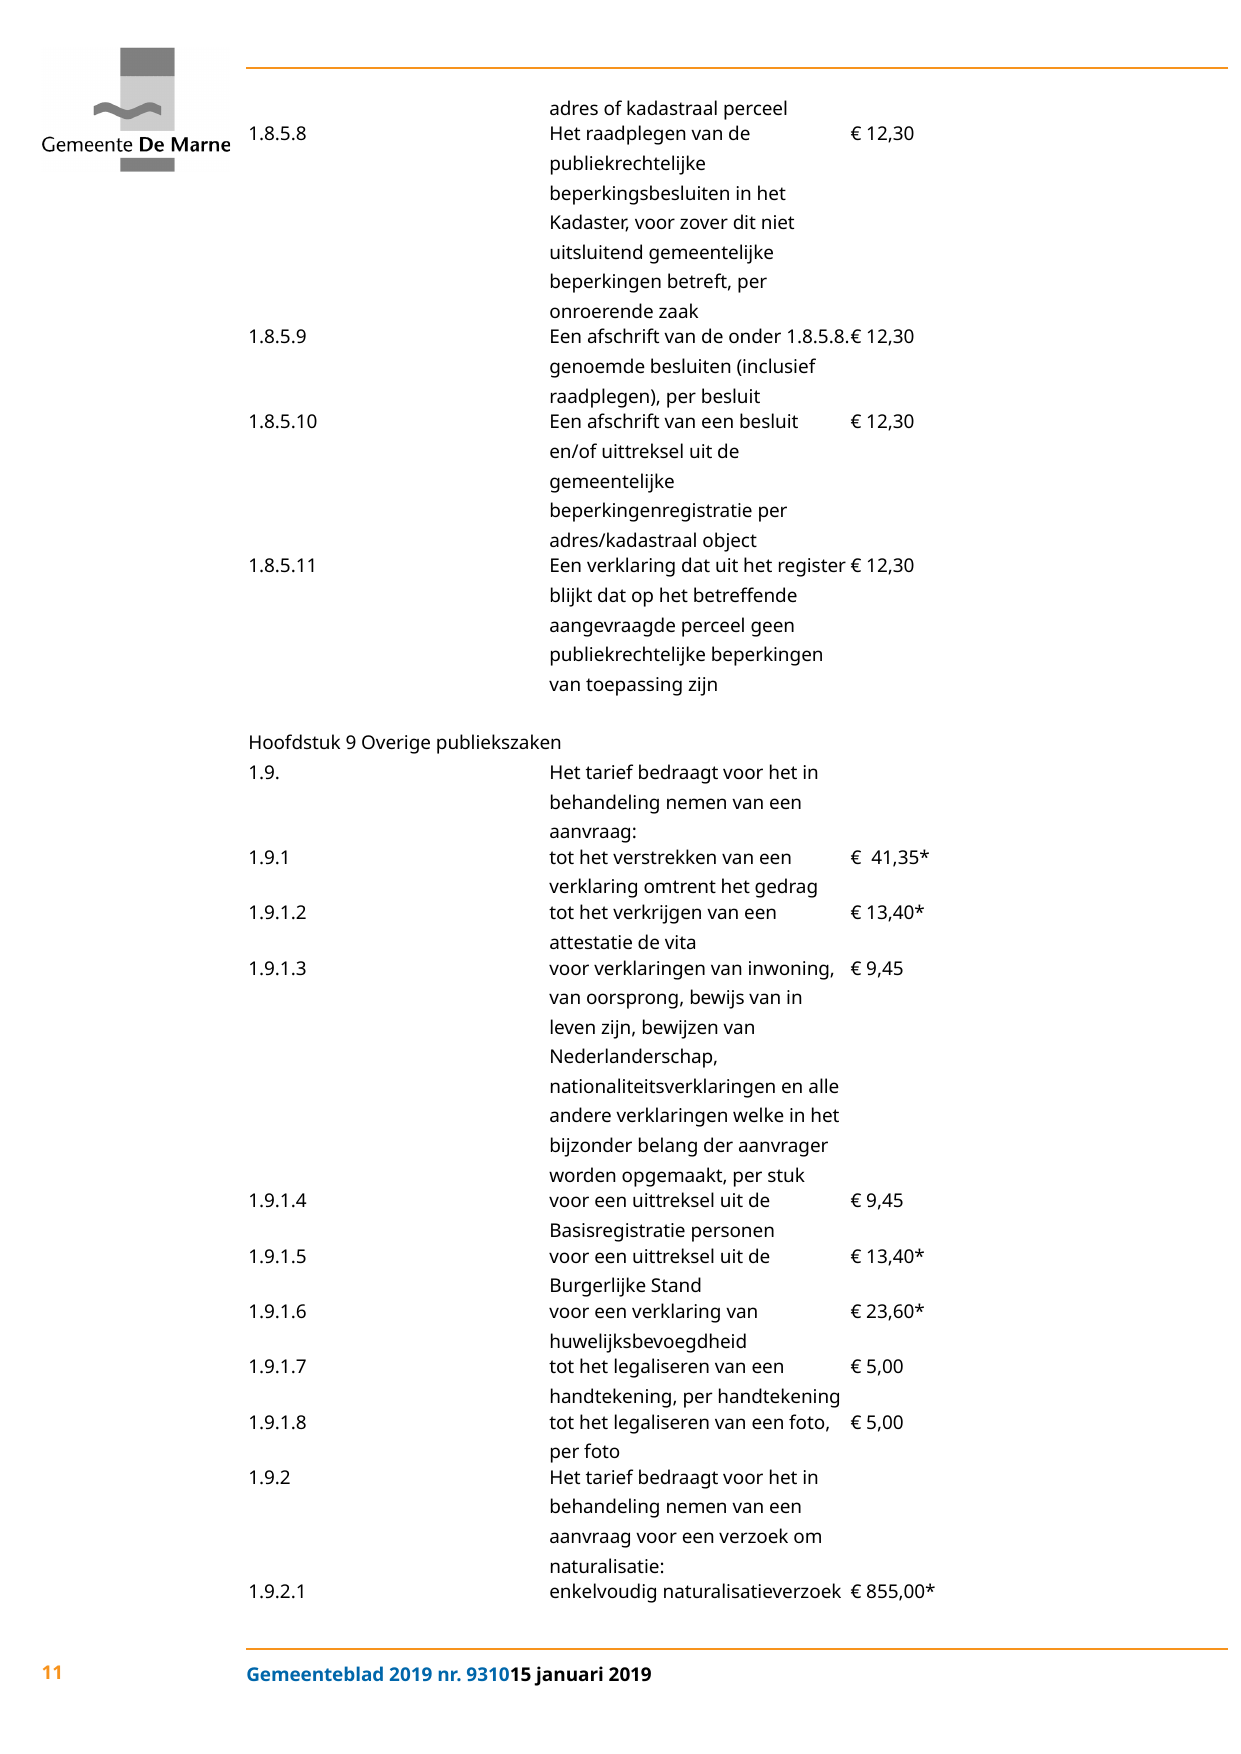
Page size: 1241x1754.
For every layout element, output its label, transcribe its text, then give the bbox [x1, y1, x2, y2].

table_header [850, 759, 1152, 844]
table_cell 1.9.1.5 [248, 1243, 549, 1298]
table_cell € 13,40* [850, 1243, 1152, 1298]
table_cell 1.9.1.3 [248, 955, 549, 1188]
table_cell 1.8.5.10 [248, 409, 549, 553]
table_cell voor een uittreksel uit de Basisregistratie personen [549, 1188, 850, 1243]
table_cell € 41,35* [850, 844, 1152, 899]
table_cell voor een verklaring van huwelijksbevoegdheid [549, 1298, 850, 1353]
table_header Het tarief bedraagt voor het in behandeling nemen van een aanvraag: [549, 759, 850, 844]
table_cell tot het legaliseren van een foto, per foto [549, 1409, 850, 1464]
table_cell [850, 95, 1152, 121]
table_cell 1.9.1.4 [248, 1188, 549, 1243]
table_cell € 5,00 [850, 1409, 1152, 1464]
table_cell tot het verstrekken van een verklaring omtrent het gedrag [549, 844, 850, 899]
table_cell tot het verkrijgen van een attestatie de vita [549, 900, 850, 955]
table_cell Het tarief bedraagt voor het in behandeling nemen van een aanvraag voor een verzoek om naturalisatie: [549, 1464, 850, 1579]
table_cell adres of kadastraal perceel [549, 95, 850, 121]
table_cell € 12,30 [850, 553, 1152, 697]
table_cell Een afschrift van de onder 1.8.5.8. genoemde besluiten (inclusief raadplegen), per besluit [549, 324, 850, 409]
table_cell € 12,30 [850, 121, 1152, 324]
table_cell € 13,40* [850, 900, 1152, 955]
table_cell 1.9.1.7 [248, 1354, 549, 1409]
table_cell tot het legaliseren van een handtekening, per handtekening [549, 1354, 850, 1409]
table_cell € 9,45 [850, 1188, 1152, 1243]
table_cell [850, 1464, 1152, 1579]
table_cell 1.8.5.9 [248, 324, 549, 409]
table_cell 1.9.1.8 [248, 1409, 549, 1464]
table_cell € 12,30 [850, 324, 1152, 409]
table_cell [248, 95, 549, 121]
table_header 1.9. [248, 759, 549, 844]
table_cell 1.9.2.1 [248, 1579, 549, 1604]
table_cell enkelvoudig naturalisatieverzoek [549, 1579, 850, 1604]
table_cell 1.9.1.2 [248, 900, 549, 955]
table_cell voor verklaringen van inwoning, van oorsprong, bewijs van in leven zijn, bewijzen van Nederlanderschap, nationaliteitsverklaringen en alle andere verklaringen welke in het bijzonder belang der aanvrager worden opgemaakt, per stuk [549, 955, 850, 1188]
table_cell € 12,30 [850, 409, 1152, 553]
table_cell 1.9.1 [248, 844, 549, 899]
table_cell € 9,45 [850, 955, 1152, 1188]
table_cell Het raadplegen van de publiekrechtelijke beperkingsbesluiten in het Kadaster, voor zover dit niet uitsluitend gemeentelijke beperkingen betreft, per onroerende zaak [549, 121, 850, 324]
table_cell € 23,60* [850, 1298, 1152, 1353]
table_cell Een afschrift van een besluit en/of uittreksel uit de gemeentelijke beperkingenregistratie per adres/kadastraal object [549, 409, 850, 553]
table_cell 1.8.5.11 [248, 553, 549, 697]
table_cell 1.9.1.6 [248, 1298, 549, 1353]
table_cell voor een uittreksel uit de Burgerlijke Stand [549, 1243, 850, 1298]
table_cell 1.8.5.8 [248, 121, 549, 324]
table_cell 1.9.2 [248, 1464, 549, 1579]
table_cell € 5,00 [850, 1354, 1152, 1409]
picture [41, 47, 231, 172]
table_cell Een verklaring dat uit het register blijkt dat op het betreffende aangevraagde perceel geen publiekrechtelijke beperkingen van toepassing zijn [549, 553, 850, 697]
text Hoofdstuk 9 Overige publiekszaken [248, 729, 1152, 755]
table_cell € 855,00* [850, 1579, 1152, 1604]
